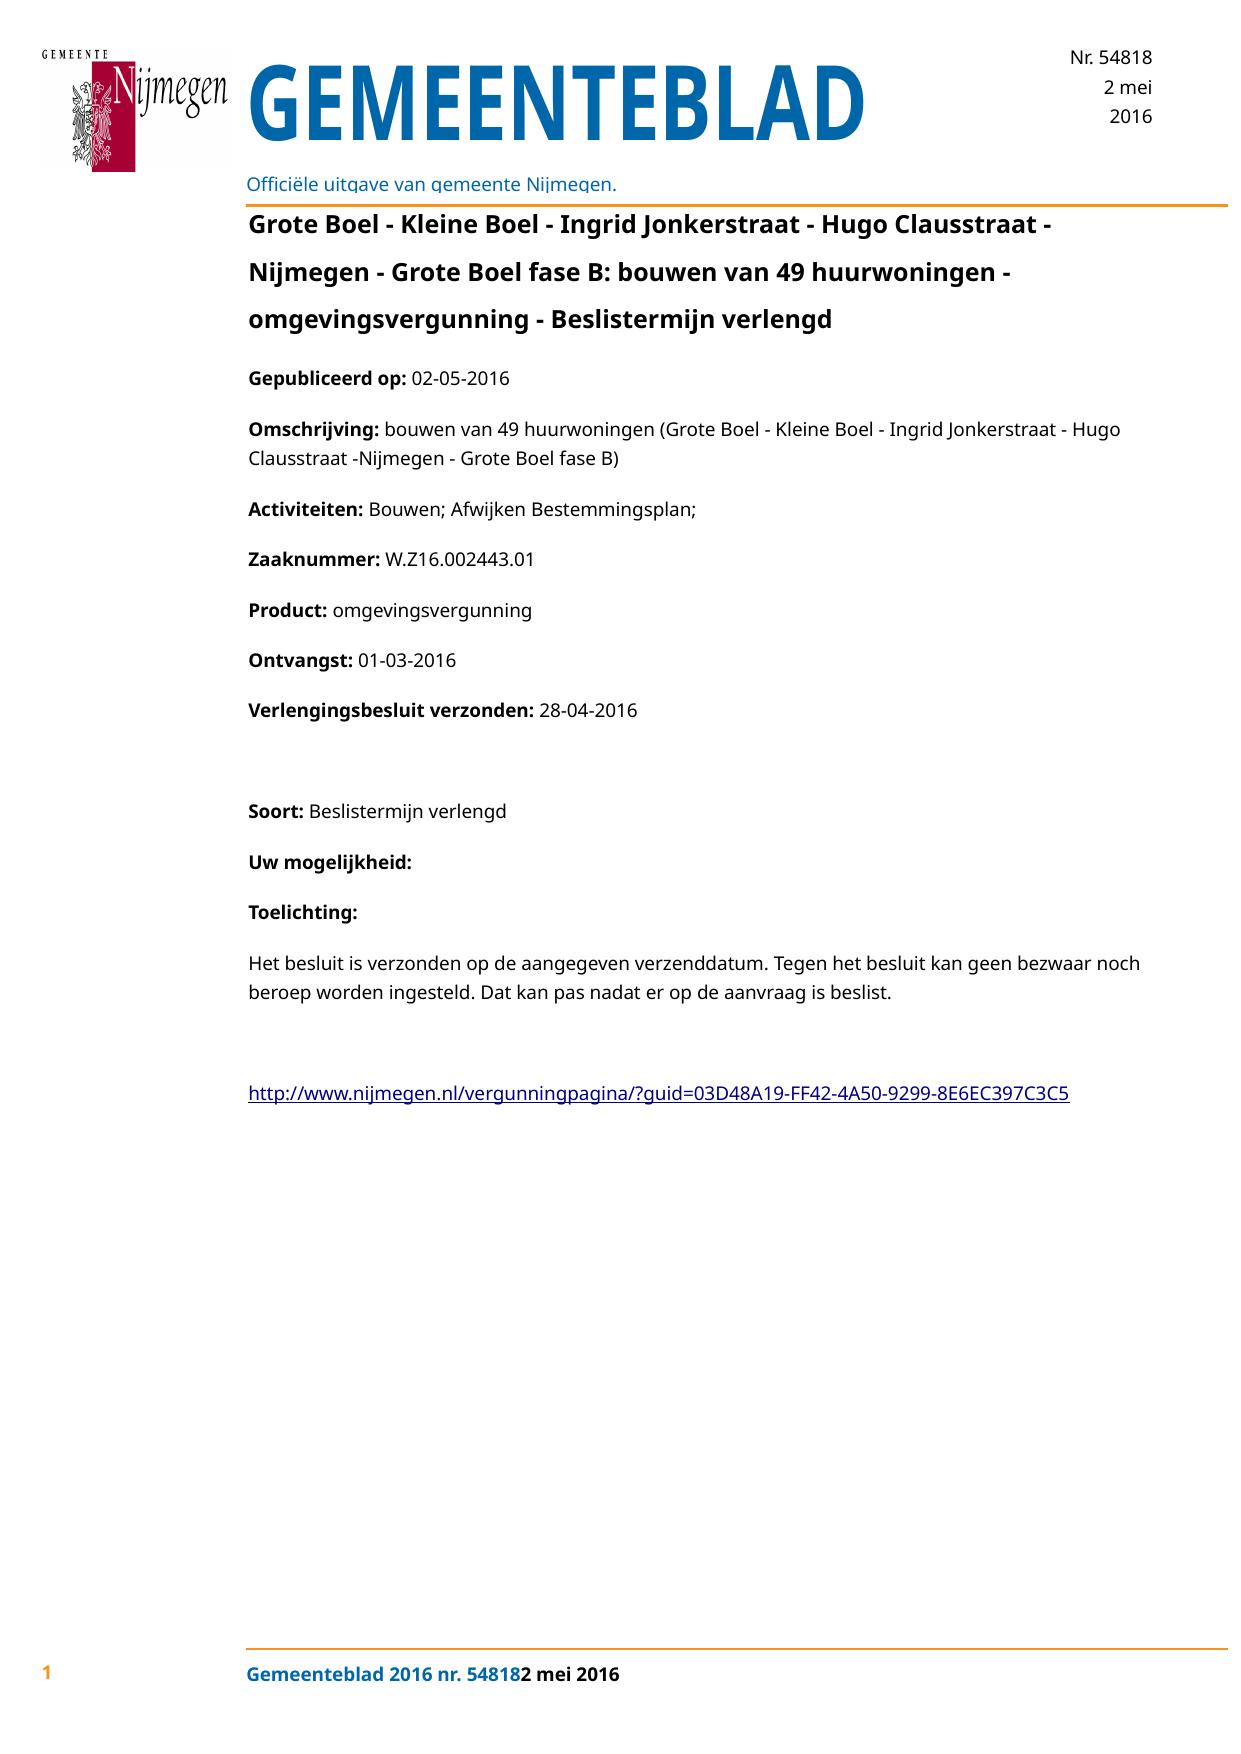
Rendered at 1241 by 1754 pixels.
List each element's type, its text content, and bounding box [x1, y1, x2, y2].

text Uw mogelijkheid: [248, 849, 1152, 874]
text Ontvangst: 01-03-2016 [248, 647, 1152, 673]
text Activiteiten: Bouwen; Afwijken Bestemmingsplan; [248, 496, 1152, 522]
text Zaaknummer: W.Z16.002443.01 [248, 546, 1152, 572]
text Product: omgevingsvergunning [248, 597, 1152, 622]
text Omschrijving: bouwen van 49 huurwoningen (Grote Boel - Kleine Boel - Ingrid Jonkerstraat - Hugo Clausstraat -Nijmegen - Grote Boel fase B) [248, 416, 1152, 471]
text Gepubliceerd op: 02-05-2016 [248, 366, 1152, 391]
text Het besluit is verzonden op de aangegeven verzenddatum. Tegen het besluit kan geen bezwaar noch beroep worden ingesteld. Dat kan pas nadat er op de aanvraag is beslist. [248, 950, 1152, 1005]
text Toelichting: [248, 899, 1152, 925]
text Soort: Beslistermijn verlengd [248, 798, 1152, 824]
text http://www.nijmegen.nl/vergunningpagina/?guid=03D48A19-FF42-4A50-9299-8E6EC397C3C5 [248, 1080, 1152, 1106]
picture [41, 47, 231, 172]
text Verlengingsbesluit verzonden: 28-04-2016 [248, 698, 1152, 723]
text Grote Boel - Kleine Boel - Ingrid Jonkerstraat - Hugo Clausstraat -Nijmegen - Grote Boel fase B: bouwen van 49 huurwoningen - omgevingsvergunning - Beslistermijn verlengd [248, 207, 1152, 336]
